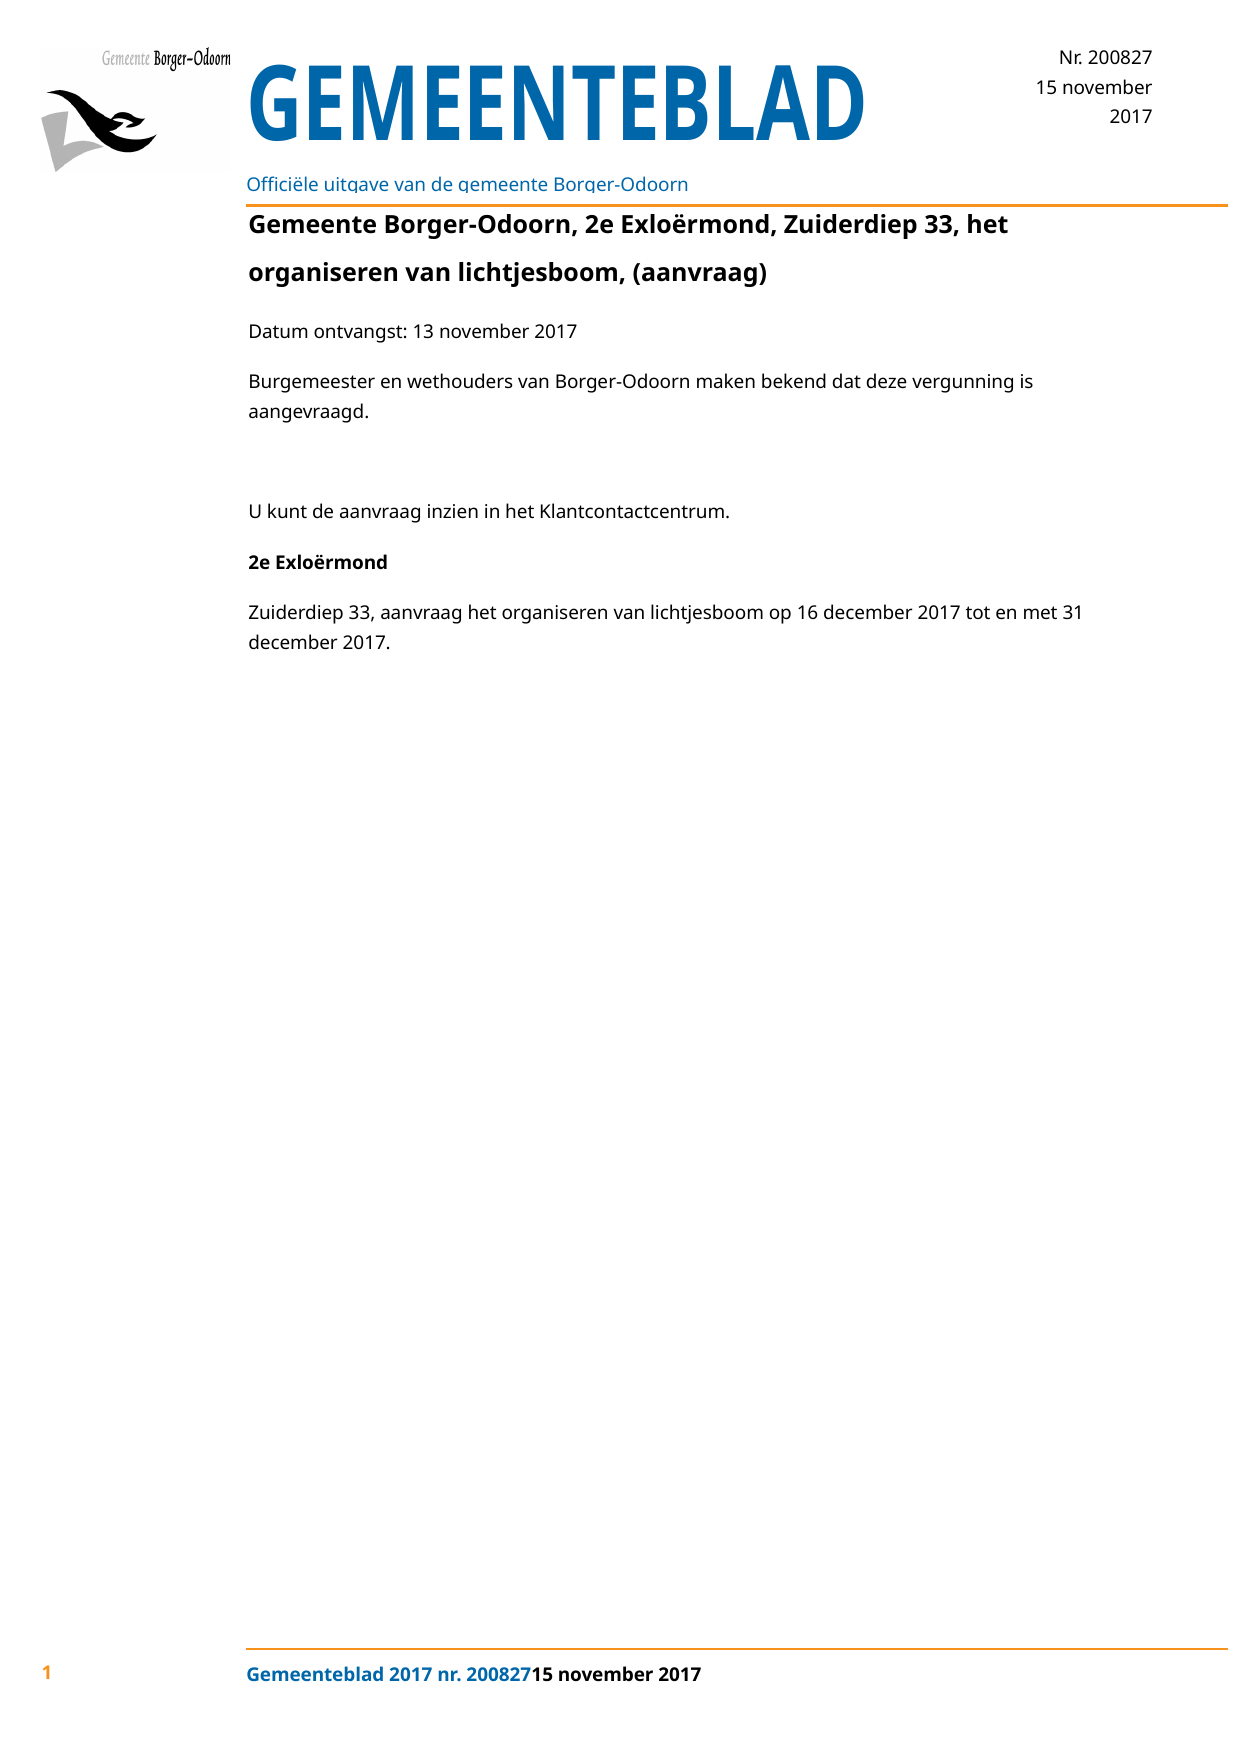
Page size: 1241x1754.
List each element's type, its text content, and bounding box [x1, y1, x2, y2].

text Datum ontvangst: 13 november 2017 [248, 318, 1152, 344]
text Burgemeester en wethouders van Borger-Odoorn maken bekend dat deze vergunning is aangevraagd. [248, 368, 1152, 424]
text Zuiderdiep 33, aanvraag het organiseren van lichtjesboom op 16 december 2017 tot en met 31 december 2017. [248, 599, 1152, 655]
text 2e Exloërmond [248, 549, 1152, 575]
text U kunt de aanvraag inzien in het Klantcontactcentrum. [248, 499, 1152, 524]
picture [41, 47, 231, 172]
text Gemeente Borger-Odoorn, 2e Exloërmond, Zuiderdiep 33, het organiseren van lichtjesboom, (aanvraag) [248, 207, 1152, 288]
